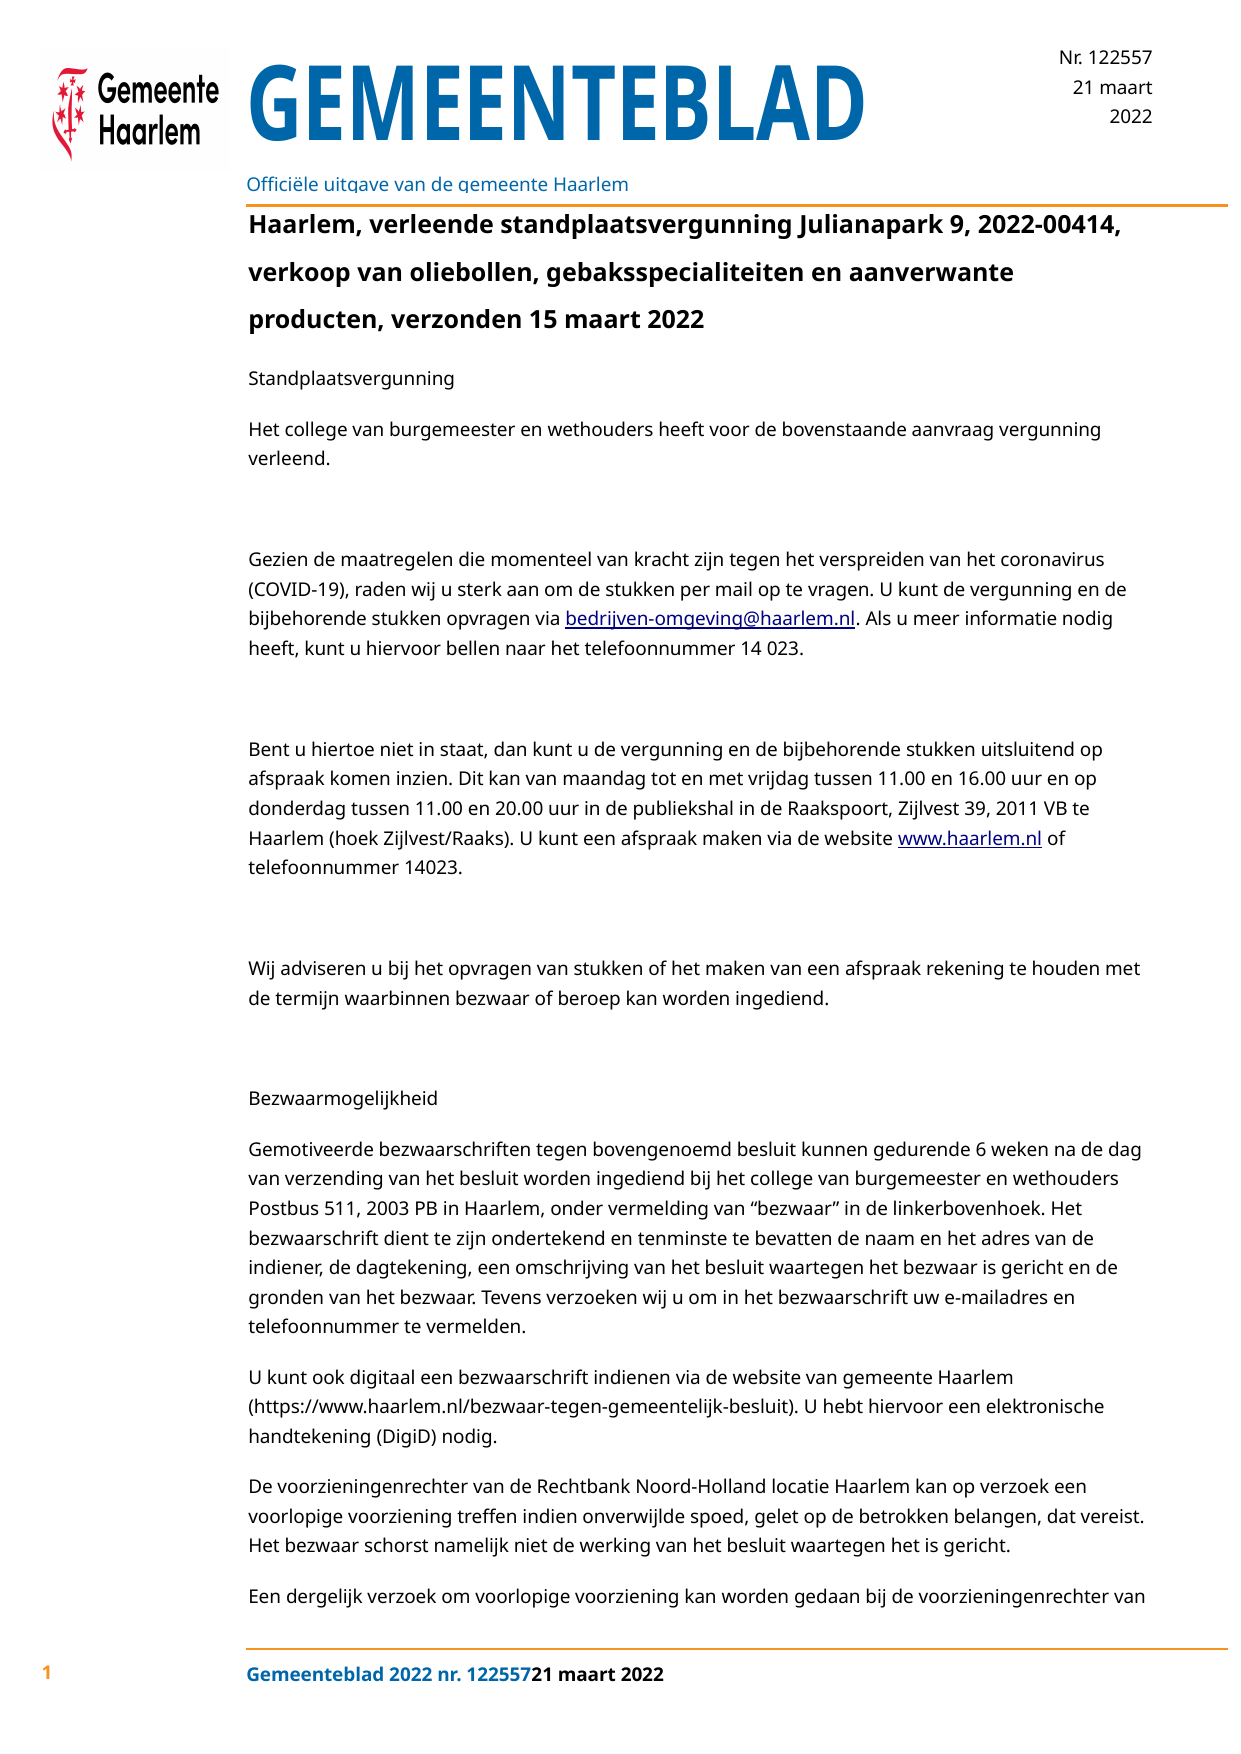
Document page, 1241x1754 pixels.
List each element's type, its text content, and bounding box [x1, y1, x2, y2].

text Bezwaarmogelijkheid [248, 1086, 1152, 1111]
text Gezien de maatregelen die momenteel van kracht zijn tegen het verspreiden van het coronavirus (COVID-19), raden wij u sterk aan om de stukken per mail op te vragen. U kunt de vergunning en de bijbehorende stukken opvragen via bedrijven-omgeving@haarlem.nl. Als u meer informatie nodig heeft, kunt u hiervoor bellen naar het telefoonnummer 14 023. [248, 546, 1152, 661]
text Standplaatsvergunning [248, 366, 1152, 391]
text De voorzieningenrechter van de Rechtbank Noord-Holland locatie Haarlem kan op verzoek een voorlopige voorziening treffen indien onverwijlde spoed, gelet op de betrokken belangen, dat vereist. Het bezwaar schorst namelijk niet de werking van het besluit waartegen het is gericht. [248, 1473, 1152, 1558]
text Bent u hiertoe niet in staat, dan kunt u de vergunning en de bijbehorende stukken uitsluitend op afspraak komen inzien. Dit kan van maandag tot en met vrijdag tussen 11.00 en 16.00 uur en op donderdag tussen 11.00 en 20.00 uur in de publiekshal in de Raakspoort, Zijlvest 39, 2011 VB te Haarlem (hoek Zijlvest/Raaks). U kunt een afspraak maken via de website www.haarlem.nl of telefoonnummer 14023. [248, 736, 1152, 880]
text Het college van burgemeester en wethouders heeft voor de bovenstaande aanvraag vergunning verleend. [248, 416, 1152, 471]
text Een dergelijk verzoek om voorlopige voorziening kan worden gedaan bij de voorzieningenrechter van [248, 1583, 1152, 1609]
picture [41, 47, 231, 172]
text U kunt ook digitaal een bezwaarschrift indienen via de website van gemeente Haarlem (https://www.haarlem.nl/bezwaar-tegen-gemeentelijk-besluit). U hebt hiervoor een elektronische handtekening (DigiD) nodig. [248, 1364, 1152, 1449]
text Wij adviseren u bij het opvragen van stukken of het maken van een afspraak rekening te houden met de termijn waarbinnen bezwaar of beroep kan worden ingediend. [248, 955, 1152, 1010]
text Haarlem, verleende standplaatsvergunning Julianapark 9, 2022-00414, verkoop van oliebollen, gebaksspecialiteiten en aanverwante producten, verzonden 15 maart 2022 [248, 207, 1152, 336]
text Gemotiveerde bezwaarschriften tegen bovengenoemd besluit kunnen gedurende 6 weken na de dag van verzending van het besluit worden ingediend bij het college van burgemeester en wethouders Postbus 511, 2003 PB in Haarlem, onder vermelding van “bezwaar” in de linkerbovenhoek. Het bezwaarschrift dient te zijn ondertekend en tenminste te bevatten de naam en het adres van de indiener, de dagtekening, een omschrijving van het besluit waartegen het bezwaar is gericht en de gronden van het bezwaar. Tevens verzoeken wij u om in het bezwaarschrift uw e-mailadres en telefoonnummer te vermelden. [248, 1136, 1152, 1339]
